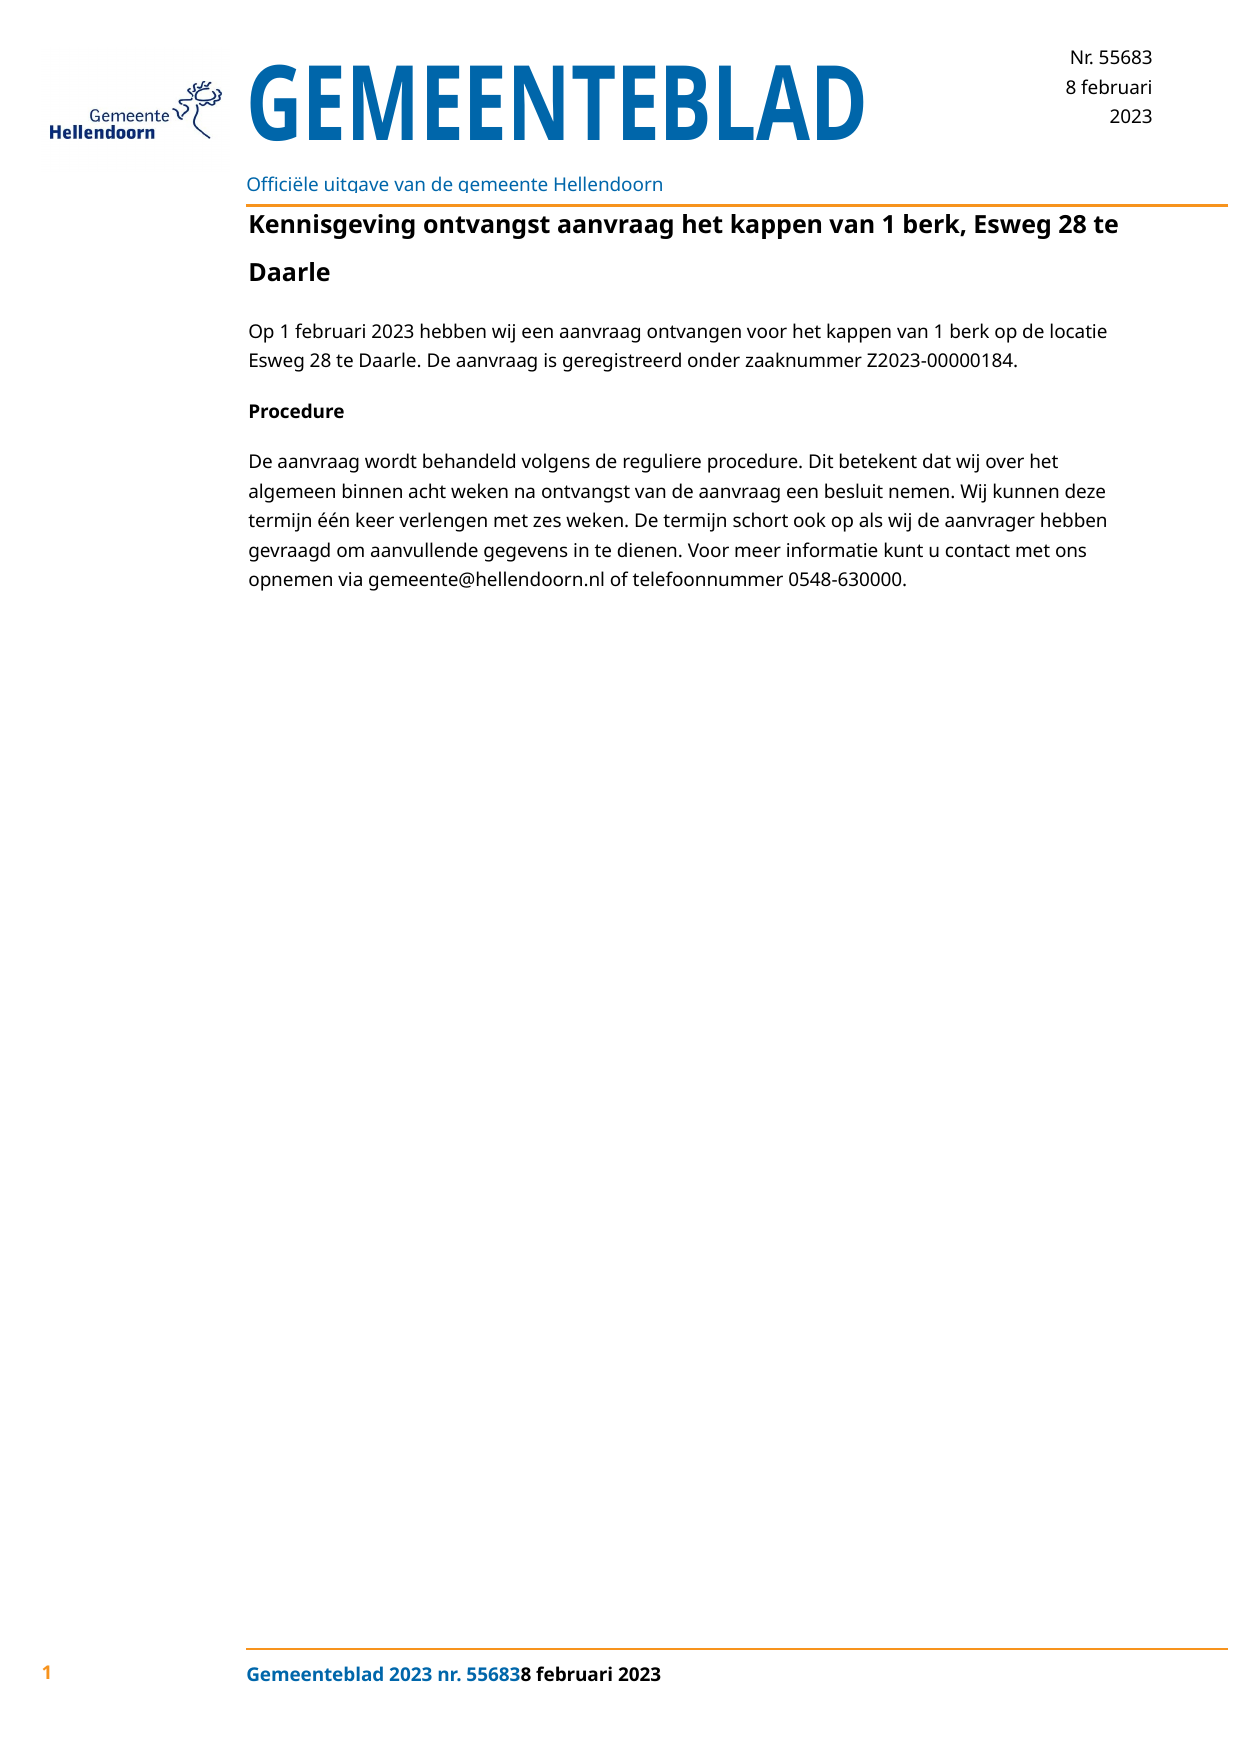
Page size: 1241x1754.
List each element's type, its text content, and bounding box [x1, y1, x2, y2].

picture [41, 47, 231, 172]
text Op 1 februari 2023 hebben wij een aanvraag ontvangen voor het kappen van 1 berk op de locatie Esweg 28 te Daarle. De aanvraag is geregistreerd onder zaaknummer Z2023-00000184. [248, 318, 1152, 373]
text De aanvraag wordt behandeld volgens de reguliere procedure. Dit betekent dat wij over het algemeen binnen acht weken na ontvangst van de aanvraag een besluit nemen. Wij kunnen deze termijn één keer verlengen met zes weken. De termijn schort ook op als wij de aanvrager hebben gevraagd om aanvullende gegevens in te dienen. Voor meer informatie kunt u contact met ons opnemen via gemeente@hellendoorn.nl of telefoonnummer 0548-630000. [248, 448, 1152, 592]
text Procedure [248, 398, 1152, 424]
text Kennisgeving ontvangst aanvraag het kappen van 1 berk, Esweg 28 te Daarle [248, 207, 1152, 288]
